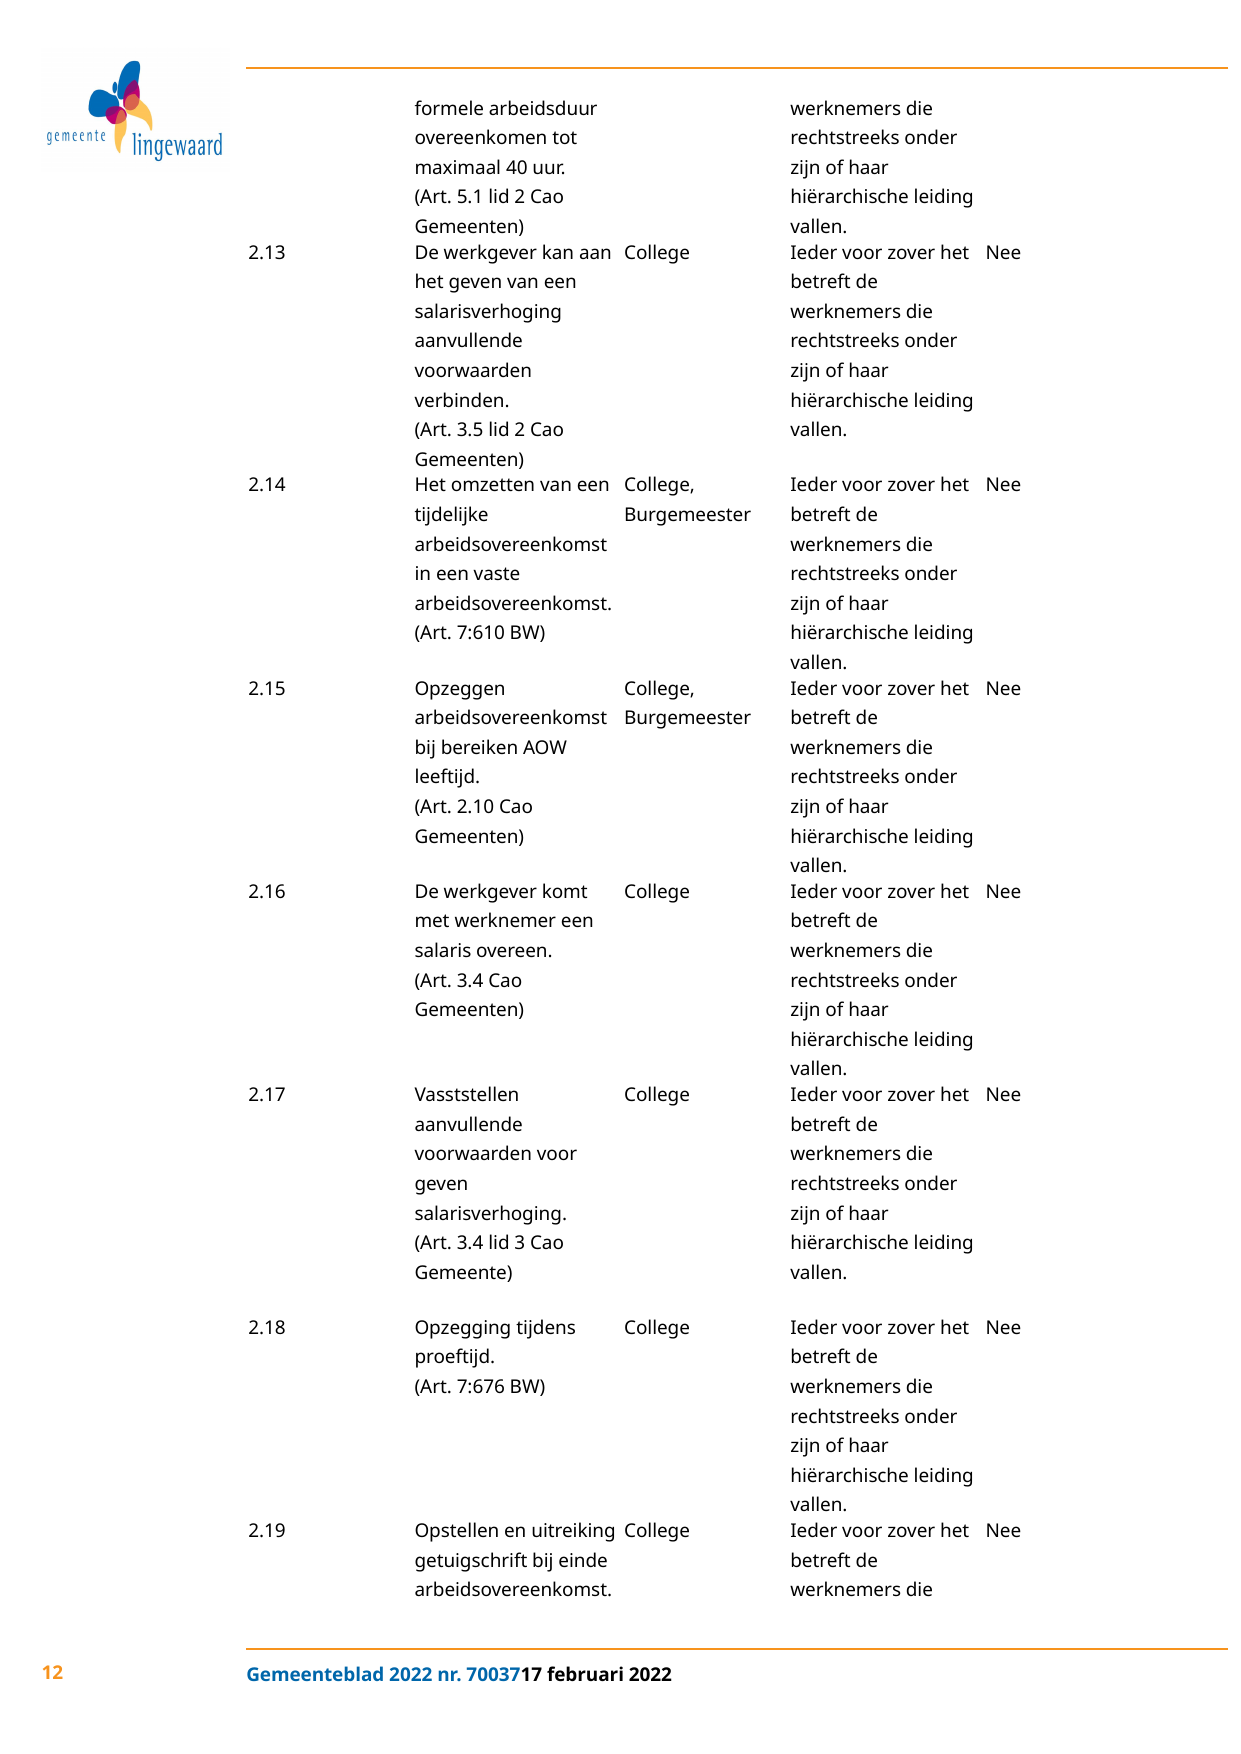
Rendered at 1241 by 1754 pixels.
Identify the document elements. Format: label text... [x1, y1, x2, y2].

table_cell Nee [985, 878, 1152, 1081]
table_cell Nee [985, 675, 1152, 878]
table_cell Het omzetten van een tijdelijke arbeidsovereenkomst in een vaste arbeidsovereenkomst. (Art. 7:610 BW) [414, 472, 624, 675]
table_cell Ieder voor zover het betreft de werknemers die rechtstreeks onder zijn of haar hiërarchische leiding vallen. [790, 239, 985, 472]
table_cell Ieder voor zover het betreft de werknemers die rechtstreeks onder zijn of haar hiërarchische leiding vallen. [790, 1314, 985, 1517]
picture [41, 47, 231, 172]
table_cell Ieder voor zover het betreft de werknemers die rechtstreeks onder zijn of haar hiërarchische leiding vallen. [790, 472, 985, 675]
table_cell Nee [985, 1518, 1152, 1602]
table_cell College [624, 239, 790, 472]
table_cell 2.14 [248, 472, 414, 675]
table_cell [624, 95, 790, 239]
table_cell Vasststellen aanvullende voorwaarden voor geven salarisverhoging. (Art. 3.4 lid 3 Cao Gemeente) [414, 1081, 624, 1314]
table_cell Ieder voor zover het betreft de werknemers die rechtstreeks onder zijn of haar hiërarchische leiding vallen. [790, 1081, 985, 1314]
table_cell Nee [985, 239, 1152, 472]
table_cell 2.17 [248, 1081, 414, 1314]
table_cell Nee [985, 1081, 1152, 1314]
table_cell Ieder voor zover het betreft de werknemers die [790, 1518, 985, 1602]
table_cell 2.19 [248, 1518, 414, 1602]
table_cell College [624, 1081, 790, 1314]
table_cell College, Burgemeester [624, 472, 790, 675]
table_cell 2.15 [248, 675, 414, 878]
table_cell Nee [985, 472, 1152, 675]
table_cell [985, 95, 1152, 239]
table_cell Opstellen en uitreiking getuigschrift bij einde arbeidsovereenkomst. [414, 1518, 624, 1602]
table_cell De werkgever komt met werknemer een salaris overeen. (Art. 3.4 Cao Gemeenten) [414, 878, 624, 1081]
table_cell Nee [985, 1314, 1152, 1517]
table_cell 2.13 [248, 239, 414, 472]
table_cell College [624, 1314, 790, 1517]
table_cell Opzeggen arbeidsovereenkomst bij bereiken AOW leeftijd. (Art. 2.10 Cao Gemeenten) [414, 675, 624, 878]
table_cell Opzegging tijdens proeftijd. (Art. 7:676 BW) [414, 1314, 624, 1517]
table_cell Ieder voor zover het betreft de werknemers die rechtstreeks onder zijn of haar hiërarchische leiding vallen. [790, 878, 985, 1081]
table_cell 2.18 [248, 1314, 414, 1517]
table_cell College [624, 1518, 790, 1602]
table_cell werknemers die rechtstreeks onder zijn of haar hiërarchische leiding vallen. [790, 95, 985, 239]
table_cell formele arbeidsduur overeenkomen tot maximaal 40 uur. (Art. 5.1 lid 2 Cao Gemeenten) [414, 95, 624, 239]
table_cell De werkgever kan aan het geven van een salarisverhoging aanvullende voorwaarden verbinden. (Art. 3.5 lid 2 Cao Gemeenten) [414, 239, 624, 472]
table_cell College, Burgemeester [624, 675, 790, 878]
table_cell [248, 95, 414, 239]
table_cell 2.16 [248, 878, 414, 1081]
table_cell College [624, 878, 790, 1081]
table_cell Ieder voor zover het betreft de werknemers die rechtstreeks onder zijn of haar hiërarchische leiding vallen. [790, 675, 985, 878]
